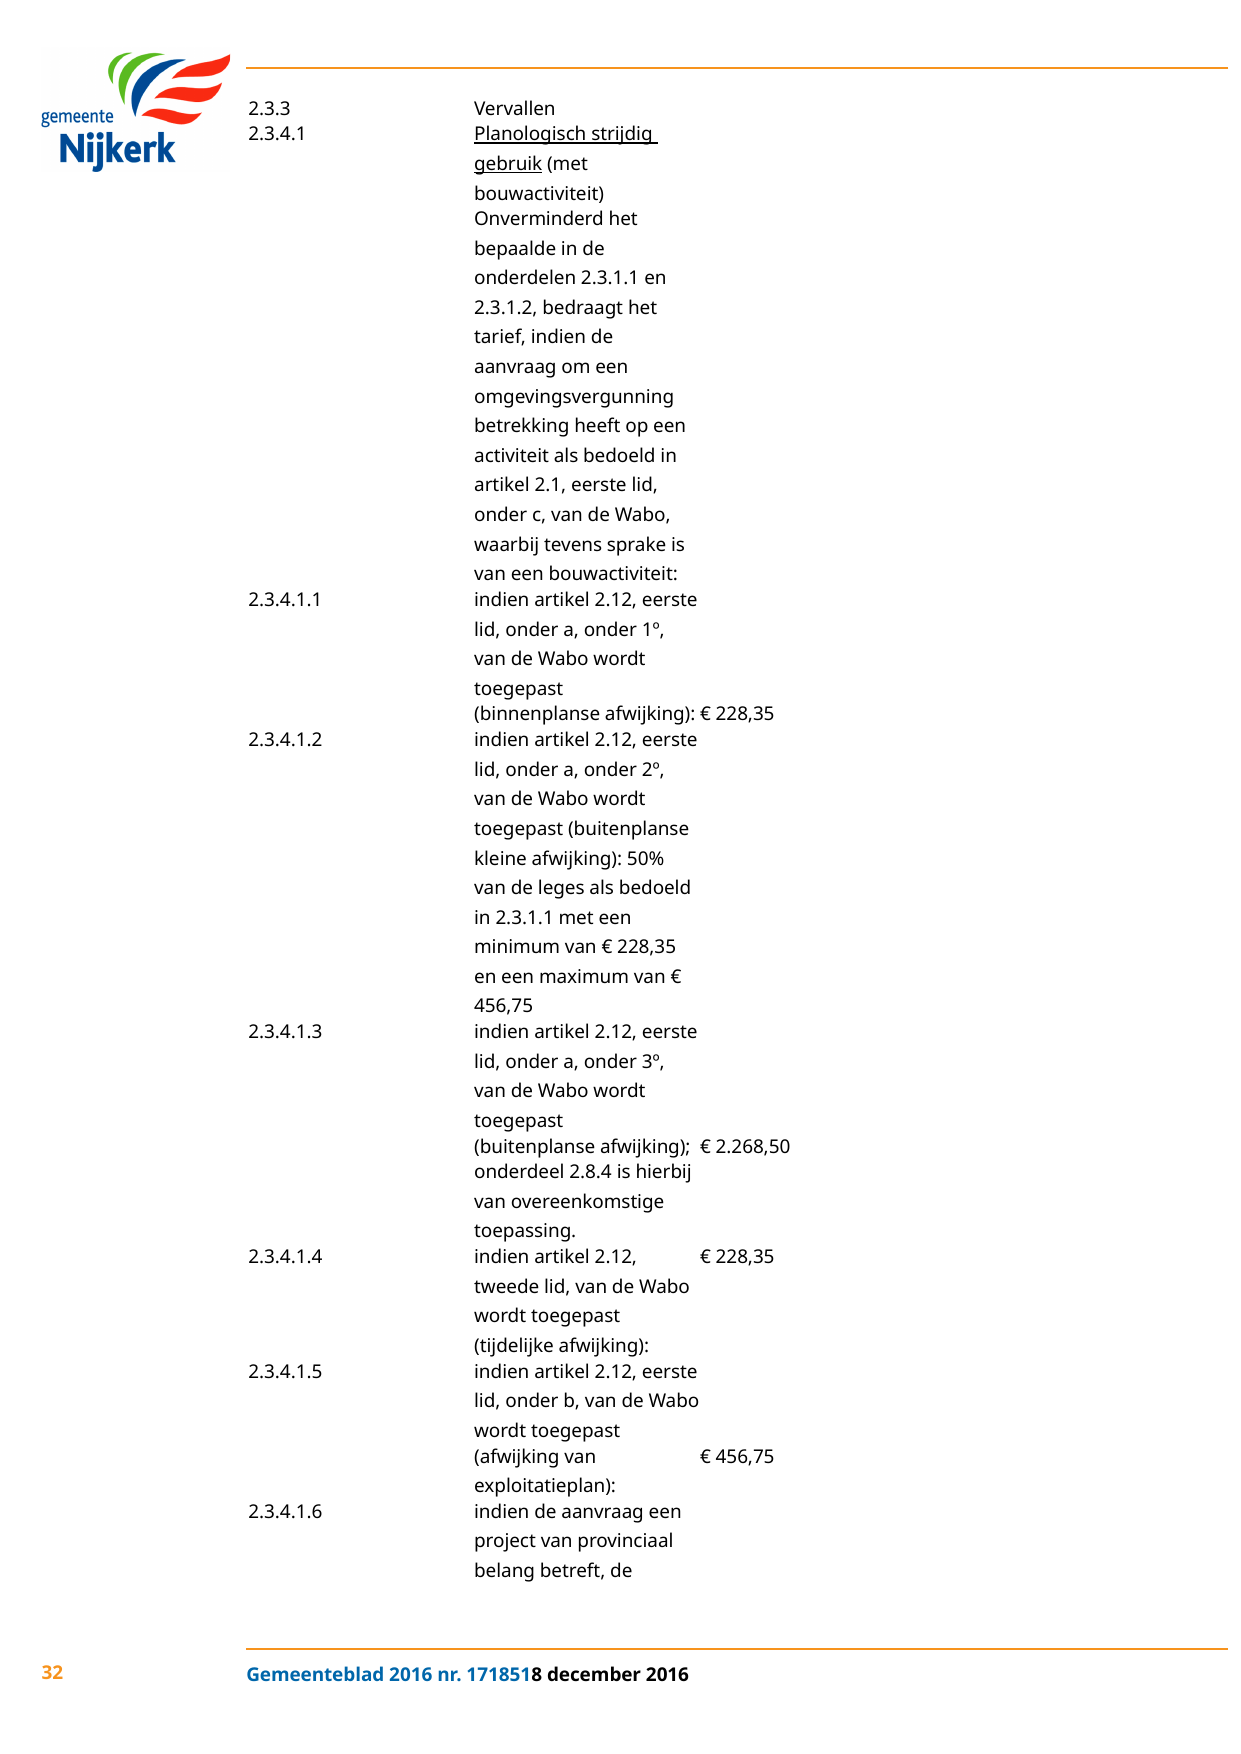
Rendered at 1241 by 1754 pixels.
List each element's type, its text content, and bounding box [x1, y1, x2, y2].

table_cell Vervallen [474, 95, 700, 121]
table_cell 2.3.4.1.5 [248, 1358, 474, 1443]
table_cell indien artikel 2.12, eerste lid, onder a, onder 2º, van de Wabo wordt toegepast (buitenplanse kleine afwijking): 50% van de leges als bedoeld in 2.3.1.1 met een minimum van € 228,35 en een maximum van € 456,75 [474, 726, 700, 1018]
table_cell [700, 1018, 926, 1133]
table_cell 2.3.4.1 [248, 121, 474, 205]
table_cell [248, 1159, 474, 1243]
table_cell [700, 1498, 926, 1583]
table_cell 2.3.4.1.6 [248, 1498, 474, 1583]
table_cell [700, 586, 926, 701]
table_cell indien de aanvraag een project van provinciaal belang betreft, de [474, 1498, 700, 1583]
table_cell Onverminderd het bepaalde in de onderdelen 2.3.1.1 en 2.3.1.2, bedraagt het tarief, indien de aanvraag om een omgevingsvergunning betrekking heeft op een activiteit als bedoeld in artikel 2.1, eerste lid, onder c, van de Wabo, waarbij tevens sprake is van een bouwactiviteit: [474, 205, 700, 586]
table_cell 2.3.4.1.3 [248, 1018, 474, 1133]
table_cell [700, 1358, 926, 1443]
picture [41, 47, 231, 172]
table_cell Planologisch strijdig gebruik (met bouwactiviteit) [474, 121, 700, 205]
table_cell (buitenplanse afwijking); [474, 1133, 700, 1158]
table_cell [248, 701, 474, 726]
table_cell onderdeel 2.8.4 is hierbij van overeenkomstige toepassing. [474, 1159, 700, 1243]
table_cell (binnenplanse afwijking): [474, 701, 700, 726]
table_cell [248, 205, 474, 586]
table_cell [700, 121, 926, 205]
table_cell indien artikel 2.12, eerste lid, onder a, onder 3º, van de Wabo wordt toegepast [474, 1018, 700, 1133]
table_cell [700, 1159, 926, 1243]
table_cell [248, 1443, 474, 1498]
table_cell (afwijking van exploitatieplan): [474, 1443, 700, 1498]
table_cell 2.3.3 [248, 95, 474, 121]
table_cell € 228,35 [700, 1244, 926, 1358]
table_cell 2.3.4.1.4 [248, 1244, 474, 1358]
table_cell [248, 1133, 474, 1158]
table_cell [700, 205, 926, 586]
table_cell indien artikel 2.12, eerste lid, onder a, onder 1º, van de Wabo wordt toegepast [474, 586, 700, 701]
table_cell indien artikel 2.12, tweede lid, van de Wabo wordt toegepast (tijdelijke afwijking): [474, 1244, 700, 1358]
table_cell 2.3.4.1.2 [248, 726, 474, 1018]
table_cell € 2.268,50 [700, 1133, 926, 1158]
table_cell [700, 95, 926, 121]
table_cell € 456,75 [700, 1443, 926, 1498]
table_cell € 228,35 [700, 701, 926, 726]
table_cell indien artikel 2.12, eerste lid, onder b, van de Wabo wordt toegepast [474, 1358, 700, 1443]
table_cell 2.3.4.1.1 [248, 586, 474, 701]
table_cell [700, 726, 926, 1018]
